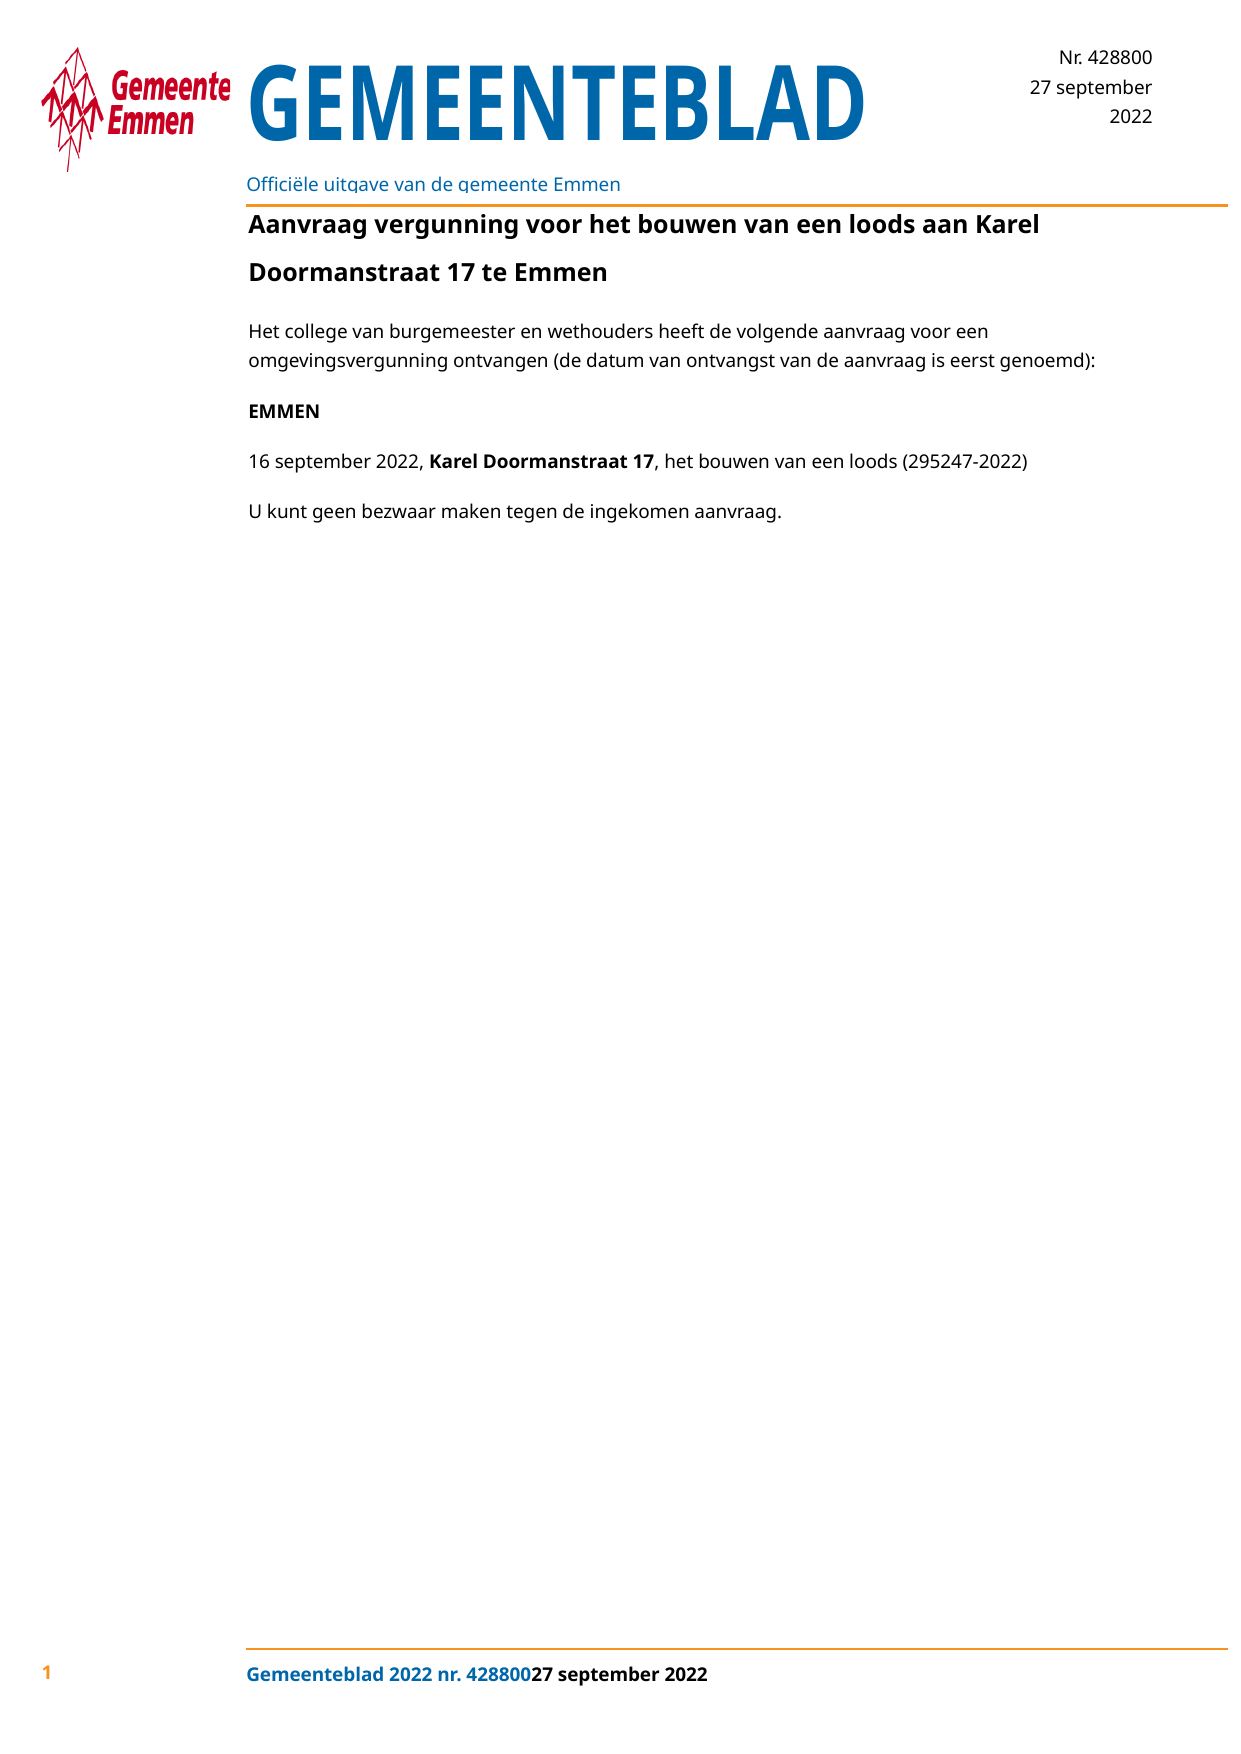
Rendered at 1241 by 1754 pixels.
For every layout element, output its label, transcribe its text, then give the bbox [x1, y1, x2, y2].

picture [41, 47, 231, 172]
text 16 september 2022, Karel Doormanstraat 17, het bouwen van een loods (295247-2022) [248, 448, 1152, 474]
text Het college van burgemeester en wethouders heeft de volgende aanvraag voor een omgevingsvergunning ontvangen (de datum van ontvangst van de aanvraag is eerst genoemd): [248, 318, 1152, 373]
text U kunt geen bezwaar maken tegen de ingekomen aanvraag. [248, 499, 1152, 524]
text Aanvraag vergunning voor het bouwen van een loods aan Karel Doormanstraat 17 te Emmen [248, 207, 1152, 288]
text EMMEN [248, 398, 1152, 424]
